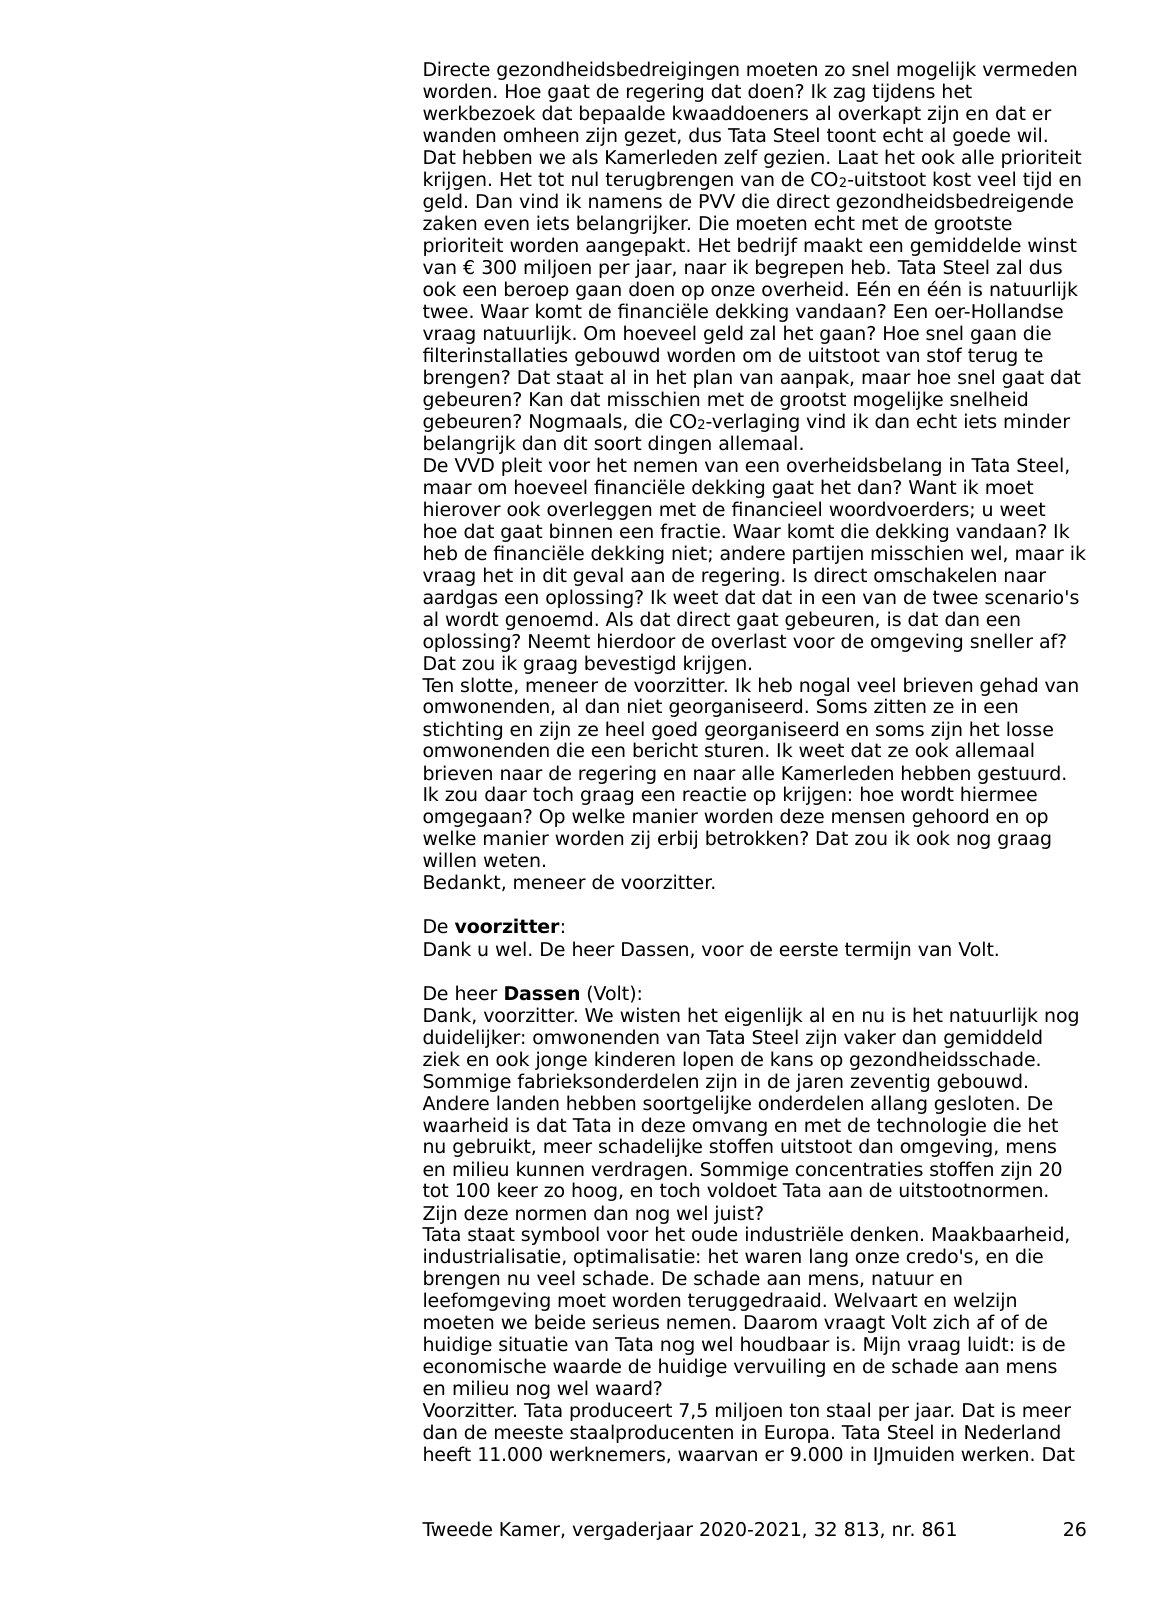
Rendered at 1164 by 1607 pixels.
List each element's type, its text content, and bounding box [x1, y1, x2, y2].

text Directe gezondheidsbedreigingen moeten zo snel mogelijk vermeden worden. Hoe gaat de regering dat doen? Ik zag tijdens het werkbezoek dat bepaalde kwaaddoeners al overkapt zijn en dat er wanden omheen zijn gezet, dus Tata Steel toont echt al goede wil. Dat hebben we als Kamerleden zelf gezien. Laat het ook alle prioriteit krijgen. Het tot nul terugbrengen van de CO2-uitstoot kost veel tijd en geld. Dan vind ik namens de PVV die direct gezondheidsbedreigende zaken even iets belangrijker. Die moeten echt met de grootste prioriteit worden aangepakt. Het bedrijf maakt een gemiddelde winst van € 300 miljoen per jaar, naar ik begrepen heb. Tata Steel zal dus ook een beroep gaan doen op onze overheid. Eén en één is natuurlijk twee. Waar komt de financiële dekking vandaan? Een oer-Hollandse vraag natuurlijk. Om hoeveel geld zal het gaan? Hoe snel gaan die filterinstallaties gebouwd worden om de uitstoot van stof terug te brengen? Dat staat al in het plan van aanpak, maar hoe snel gaat dat gebeuren? Kan dat misschien met de grootst mogelijke snelheid gebeuren? Nogmaals, die CO2-verlaging vind ik dan echt iets minder belangrijk dan dit soort dingen allemaal. [422, 59, 1087, 455]
text Tata staat symbool voor het oude industriële denken. Maakbaarheid, industrialisatie, optimalisatie: het waren lang onze credo's, en die brengen nu veel schade. De schade aan mens, natuur en leefomgeving moet worden teruggedraaid. Welvaart en welzijn moeten we beide serieus nemen. Daarom vraagt Volt zich af of de huidige situatie van Tata nog wel houdbaar is. Mijn vraag luidt: is de economische waarde de huidige vervuiling en de schade aan mens en milieu nog wel waard? [422, 1224, 1087, 1400]
text Ten slotte, meneer de voorzitter. Ik heb nogal veel brieven gehad van omwonenden, al dan niet georganiseerd. Soms zitten ze in een stichting en zijn ze heel goed georganiseerd en soms zijn het losse omwonenden die een bericht sturen. Ik weet dat ze ook allemaal brieven naar de regering en naar alle Kamerleden hebben gestuurd. Ik zou daar toch graag een reactie op krijgen: hoe wordt hiermee omgegaan? Op welke manier worden deze mensen gehoord en op welke manier worden zij erbij betrokken? Dat zou ik ook nog graag willen weten. [422, 674, 1087, 872]
text Voorzitter. Tata produceert 7,5 miljoen ton staal per jaar. Dat is meer dan de meeste staalproducenten in Europa. Tata Steel in Nederland heeft 11.000 werknemers, waarvan er 9.000 in IJmuiden werken. Dat [422, 1400, 1087, 1466]
text Dank, voorzitter. We wisten het eigenlijk al en nu is het natuurlijk nog duidelijker: omwonenden van Tata Steel zijn vaker dan gemiddeld ziek en ook jonge kinderen lopen de kans op gezondheidsschade. Sommige fabrieksonderdelen zijn in de jaren zeventig gebouwd. Andere landen hebben soortgelijke onderdelen allang gesloten. De waarheid is dat Tata in deze omvang en met de technologie die het nu gebruikt, meer schadelijke stoffen uitstoot dan omgeving, mens en milieu kunnen verdragen. Sommige concentraties stoffen zijn 20 tot 100 keer zo hoog, en toch voldoet Tata aan de uitstootnormen. Zijn deze normen dan nog wel juist? [422, 1004, 1087, 1224]
text Bedankt, meneer de voorzitter. [422, 872, 1087, 894]
text De heer Dassen (Volt): [422, 983, 1087, 1004]
text De voorzitter: [422, 916, 1087, 938]
text Dank u wel. De heer Dassen, voor de eerste termijn van Volt. [422, 938, 1087, 960]
text De VVD pleit voor het nemen van een overheidsbelang in Tata Steel, maar om hoeveel financiële dekking gaat het dan? Want ik moet hierover ook overleggen met de financieel woordvoerders; u weet hoe dat gaat binnen een fractie. Waar komt die dekking vandaan? Ik heb de financiële dekking niet; andere partijen misschien wel, maar ik vraag het in dit geval aan de regering. Is direct omschakelen naar aardgas een oplossing? Ik weet dat dat in een van de twee scenario's al wordt genoemd. Als dat direct gaat gebeuren, is dat dan een oplossing? Neemt hierdoor de overlast voor de omgeving sneller af? Dat zou ik graag bevestigd krijgen. [422, 455, 1087, 674]
